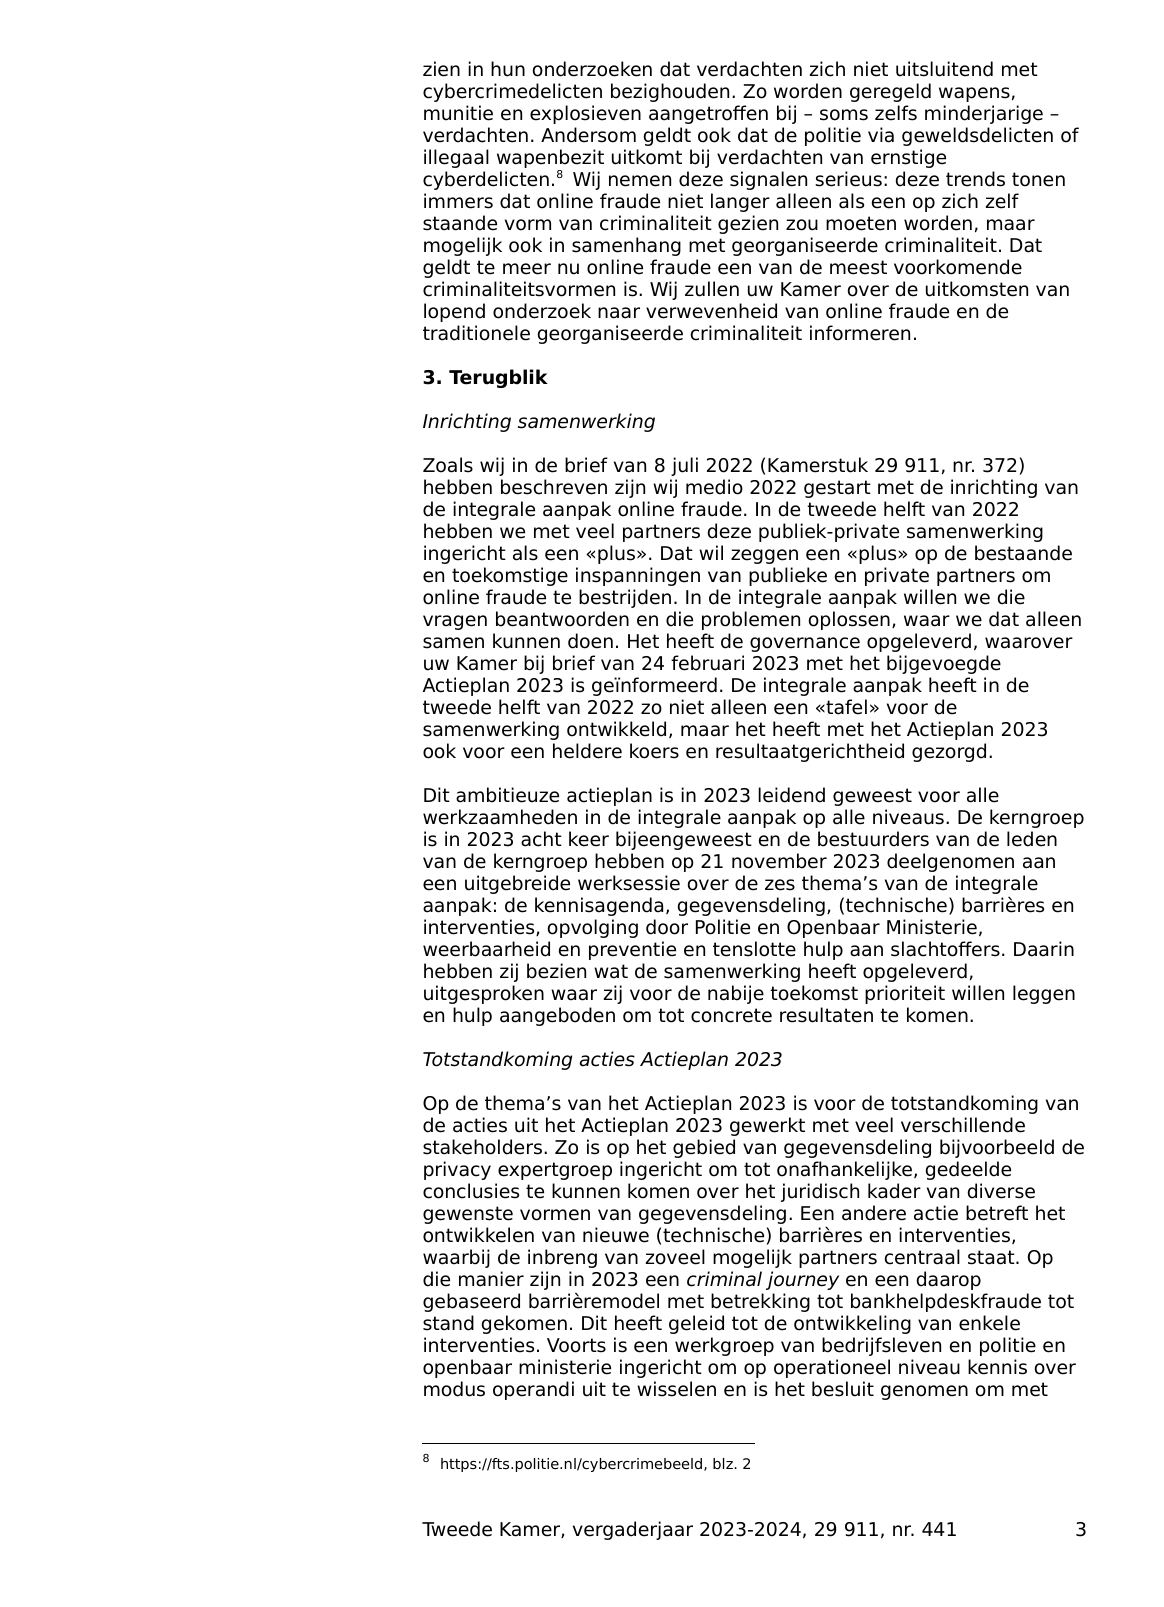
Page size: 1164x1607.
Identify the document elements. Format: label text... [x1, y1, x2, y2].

text Dit ambitieuze actieplan is in 2023 leidend geweest voor alle werkzaamheden in de integrale aanpak op alle niveaus. De kerngroep is in 2023 acht keer bijeengeweest en de bestuurders van de leden van de kerngroep hebben op 21 november 2023 deelgenomen aan een uitgebreide werksessie over de zes thema’s van de integrale aanpak: de kennisagenda, gegevensdeling, (technische) barrières en interventies, opvolging door Politie en Openbaar Ministerie, weerbaarheid en preventie en tenslotte hulp aan slachtoffers. Daarin hebben zij bezien wat de samenwerking heeft opgeleverd, uitgesproken waar zij voor de nabije toekomst prioriteit willen leggen en hulp aangeboden om tot concrete resultaten te komen. [422, 785, 1087, 1027]
subtitle Inrichting samenwerking [422, 411, 1087, 433]
text zien in hun onderzoeken dat verdachten zich niet uitsluitend met cybercrimedelicten bezighouden. Zo worden geregeld wapens, munitie en explosieven aangetroffen bij – soms zelfs minderjarige – verdachten. Andersom geldt ook dat de politie via geweldsdelicten of illegaal wapenbezit uitkomt bij verdachten van ernstige cyberdelicten. Wij nemen deze signalen serieus: deze trends tonen immers dat online fraude niet langer alleen als een op zich zelf staande vorm van criminaliteit gezien zou moeten worden, maar mogelijk ook in samenhang met georganiseerde criminaliteit. Dat geldt te meer nu online fraude een van de meest voorkomende criminaliteitsvormen is. Wij zullen uw Kamer over de uitkomsten van lopend onderzoek naar verwevenheid van online fraude en de traditionele georganiseerde criminaliteit informeren. [422, 59, 1087, 345]
subtitle Totstandkoming acties Actieplan 2023 [422, 1049, 1087, 1071]
text https://fts.politie.nl/cybercrimebeeld, blz. 2 [422, 1452, 1087, 1474]
text Op de thema’s van het Actieplan 2023 is voor de totstandkoming van de acties uit het Actieplan 2023 gewerkt met veel verschillende stakeholders. Zo is op het gebied van gegevensdeling bijvoorbeeld de privacy expertgroep ingericht om tot onafhankelijke, gedeelde conclusies te kunnen komen over het juridisch kader van diverse gewenste vormen van gegevensdeling. Een andere actie betreft het ontwikkelen van nieuwe (technische) barrières en interventies, waarbij de inbreng van zoveel mogelijk partners centraal staat. Op die manier zijn in 2023 een criminal journey en een daarop gebaseerd barrièremodel met betrekking tot bankhelpdeskfraude tot stand gekomen. Dit heeft geleid tot de ontwikkeling van enkele interventies. Voorts is een werkgroep van bedrijfsleven en politie en openbaar ministerie ingericht om op operationeel niveau kennis over modus operandi uit te wisselen en is het besluit genomen om met [422, 1093, 1087, 1401]
subtitle 3. Terugblik [422, 367, 1087, 389]
text Zoals wij in de brief van 8 juli 2022 (Kamerstuk 29 911, nr. 372) hebben beschreven zijn wij medio 2022 gestart met de inrichting van de integrale aanpak online fraude. In de tweede helft van 2022 hebben we met veel partners deze publiek-private samenwerking ingericht als een «plus». Dat wil zeggen een «plus» op de bestaande en toekomstige inspanningen van publieke en private partners om online fraude te bestrijden. In de integrale aanpak willen we die vragen beantwoorden en die problemen oplossen, waar we dat alleen samen kunnen doen. Het heeft de governance opgeleverd, waarover uw Kamer bij brief van 24 februari 2023 met het bijgevoegde Actieplan 2023 is geïnformeerd. De integrale aanpak heeft in de tweede helft van 2022 zo niet alleen een «tafel» voor de samenwerking ontwikkeld, maar het heeft met het Actieplan 2023 ook voor een heldere koers en resultaatgerichtheid gezorgd. [422, 455, 1087, 763]
